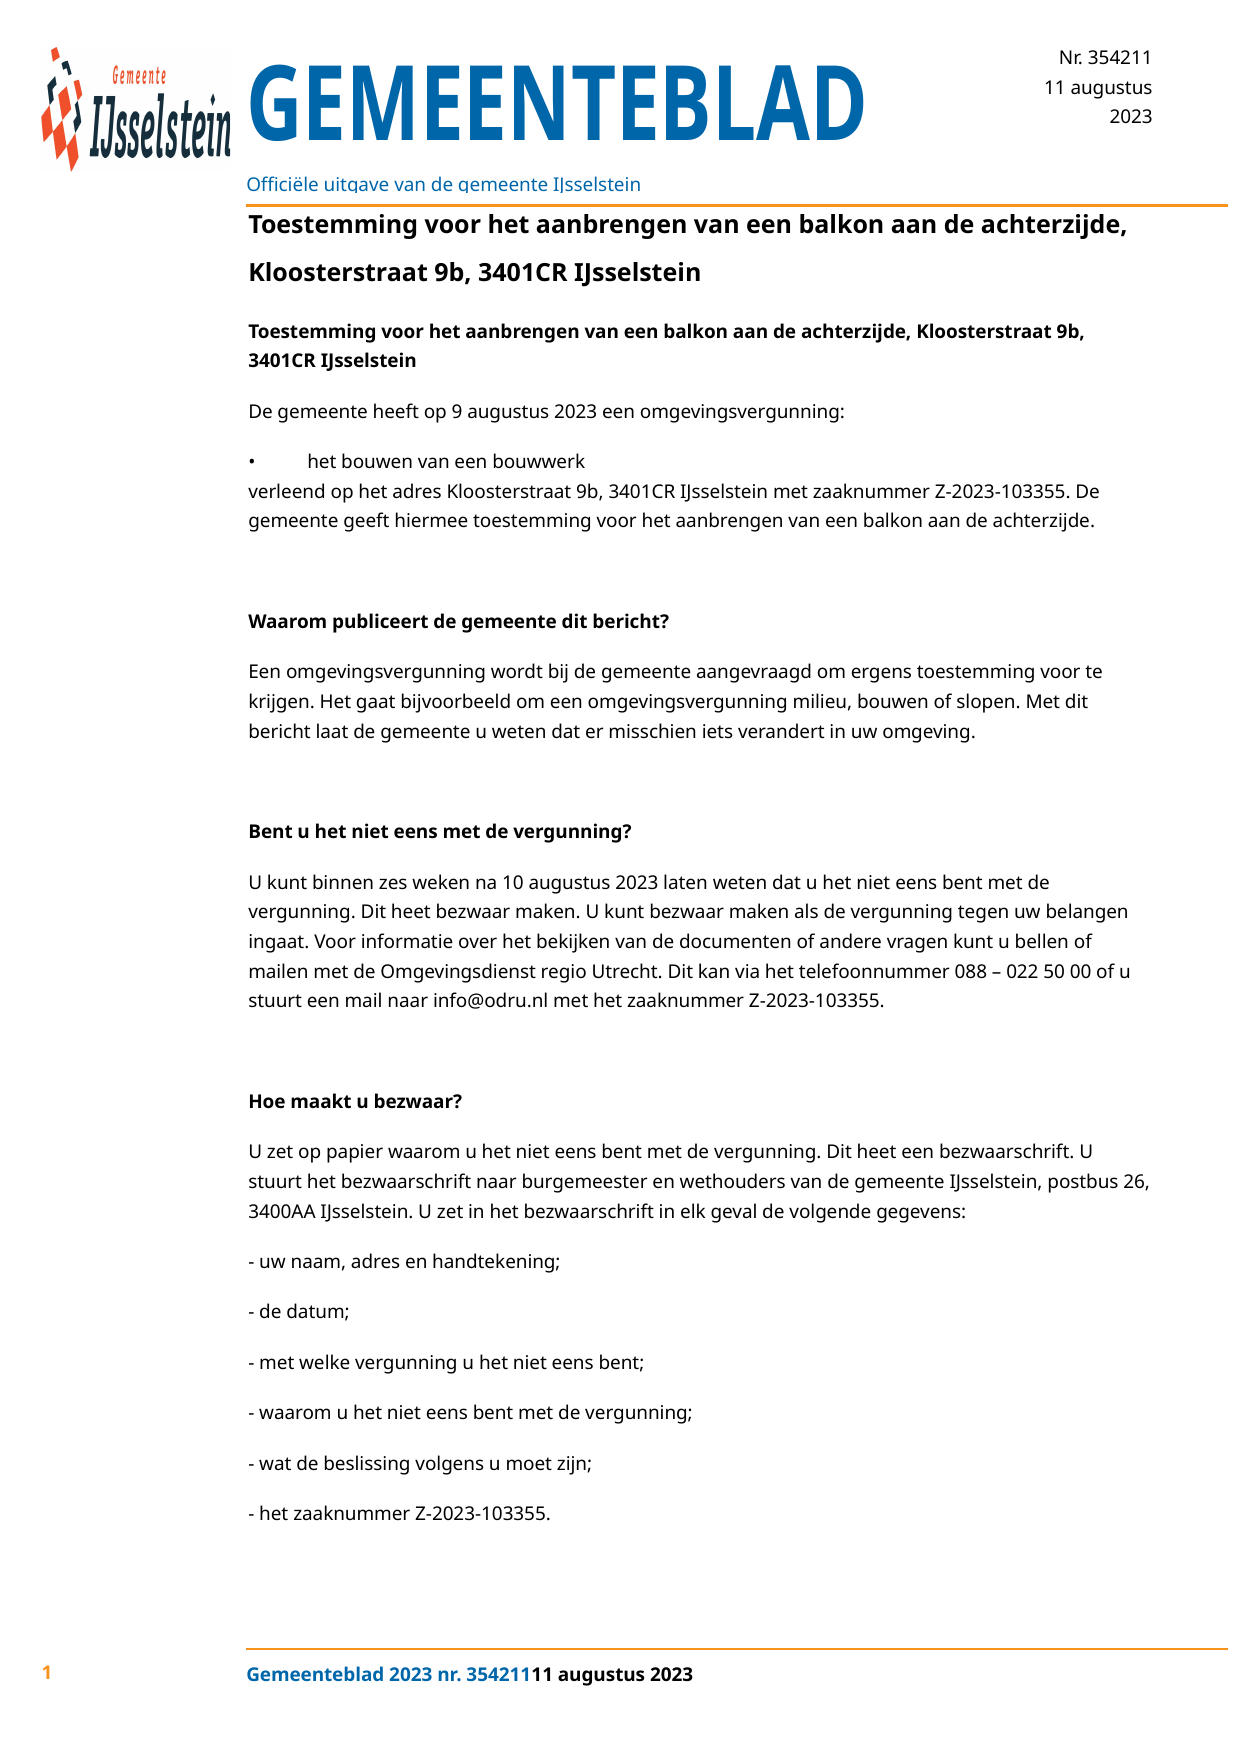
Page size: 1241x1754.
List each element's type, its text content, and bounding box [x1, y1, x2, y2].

text - waarom u het niet eens bent met de vergunning; [248, 1399, 1152, 1425]
text - wat de beslissing volgens u moet zijn; [248, 1450, 1152, 1476]
text U zet op papier waarom u het niet eens bent met de vergunning. Dit heet een bezwaarschrift. U stuurt het bezwaarschrift naar burgemeester en wethouders van de gemeente IJsselstein, postbus 26, 3400AA IJsselstein. U zet in het bezwaarschrift in elk geval de volgende gegevens: [248, 1139, 1152, 1224]
text - met welke vergunning u het niet eens bent; [248, 1349, 1152, 1375]
text Een omgevingsvergunning wordt bij de gemeente aangevraagd om ergens toestemming voor te krijgen. Het gaat bijvoorbeeld om een omgevingsvergunning milieu, bouwen of slopen. Met dit bericht laat de gemeente u weten dat er misschien iets verandert in uw omgeving. [248, 659, 1152, 744]
text Hoe maakt u bezwaar? [248, 1088, 1152, 1114]
text Waarom publiceert de gemeente dit bericht? [248, 608, 1152, 634]
text De gemeente heeft op 9 augustus 2023 een omgevingsvergunning: [248, 398, 1152, 424]
text Bent u het niet eens met de vergunning? [248, 819, 1152, 844]
text - het zaaknummer Z-2023-103355. [248, 1500, 1152, 1526]
text - de datum; [248, 1299, 1152, 1324]
list het bouwen van een bouwwerk [248, 448, 1152, 474]
text verleend op het adres Kloosterstraat 9b, 3401CR IJsselstein met zaaknummer Z-2023-103355. De gemeente geeft hiermee toestemming voor het aanbrengen van een balkon aan de achterzijde. [248, 478, 1152, 533]
text Toestemming voor het aanbrengen van een balkon aan de achterzijde, Kloosterstraat 9b, 3401CR IJsselstein [248, 318, 1152, 373]
text U kunt binnen zes weken na 10 augustus 2023 laten weten dat u het niet eens bent met de vergunning. Dit heet bezwaar maken. U kunt bezwaar maken als de vergunning tegen uw belangen ingaat. Voor informatie over het bekijken van de documenten of andere vragen kunt u bellen of mailen met de Omgevingsdienst regio Utrecht. Dit kan via het telefoonnummer 088 – 022 50 00 of u stuurt een mail naar info@odru.nl met het zaaknummer Z-2023-103355. [248, 869, 1152, 1013]
picture [41, 47, 231, 172]
text - uw naam, adres en handtekening; [248, 1248, 1152, 1274]
text Toestemming voor het aanbrengen van een balkon aan de achterzijde, Kloosterstraat 9b, 3401CR IJsselstein [248, 207, 1152, 288]
